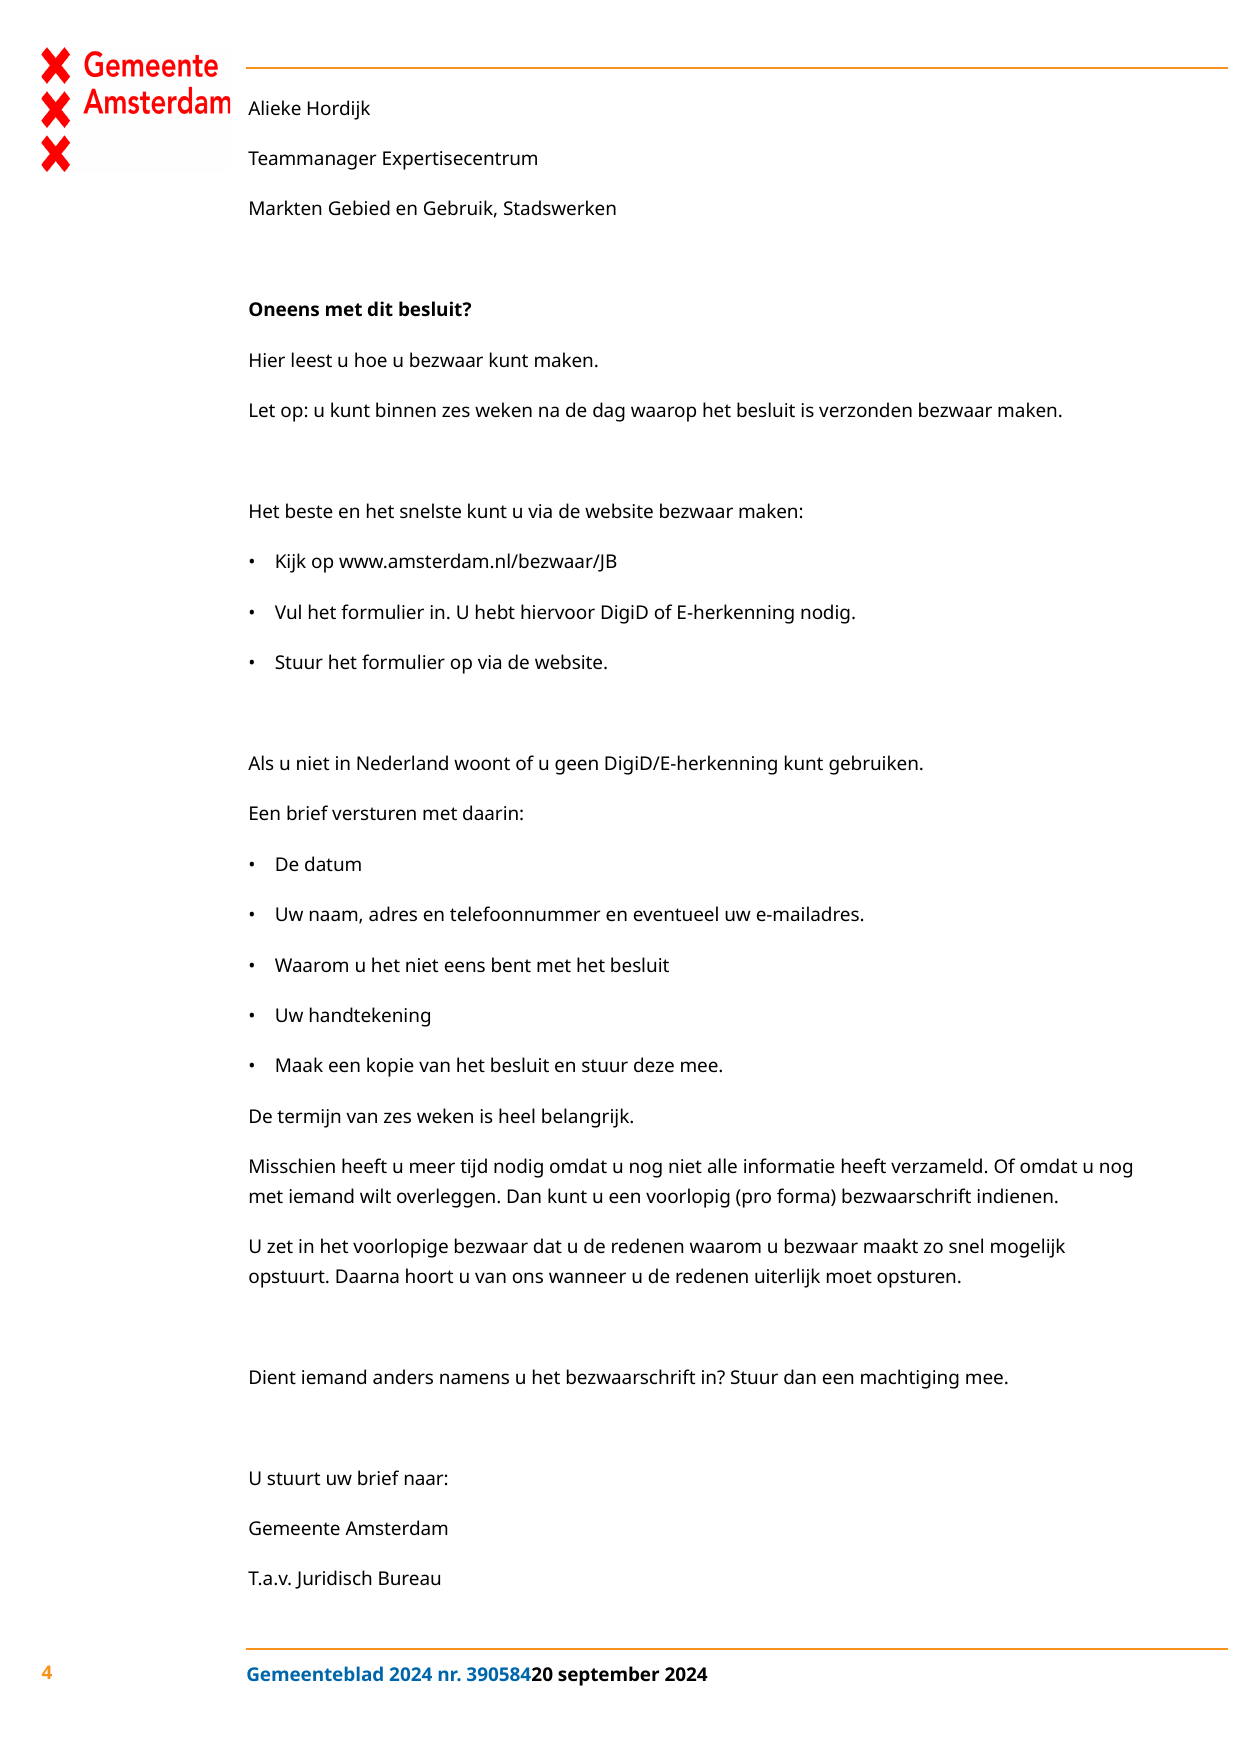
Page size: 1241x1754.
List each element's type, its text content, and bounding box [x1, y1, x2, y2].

text U zet in het voorlopige bezwaar dat u de redenen waarom u bezwaar maakt zo snel mogelijk opstuurt. Daarna hoort u van ons wanneer u de redenen uiterlijk moet opsturen. [248, 1233, 1152, 1289]
text • Kijk op www.amsterdam.nl/bezwaar/JB [248, 548, 1152, 574]
text Een brief versturen met daarin: [248, 801, 1152, 826]
text Oneens met dit besluit? [248, 296, 1152, 322]
text Misschien heeft u meer tijd nodig omdat u nog niet alle informatie heeft verzameld. Of omdat u nog met iemand wilt overleggen. Dan kunt u een voorlopig (pro forma) bezwaarschrift indienen. [248, 1153, 1152, 1209]
text • Vul het formulier in. U hebt hiervoor DigiD of E-herkenning nodig. [248, 599, 1152, 625]
text • Maak een kopie van het besluit en stuur deze mee. [248, 1053, 1152, 1078]
text Hier leest u hoe u bezwaar kunt maken. [248, 347, 1152, 373]
text • Waarom u het niet eens bent met het besluit [248, 952, 1152, 978]
text T.a.v. Juridisch Bureau [248, 1566, 1152, 1591]
text Gemeente Amsterdam [248, 1515, 1152, 1541]
picture [41, 47, 231, 172]
text Het beste en het snelste kunt u via de website bezwaar maken: [248, 498, 1152, 524]
text • Uw handtekening [248, 1002, 1152, 1028]
text U stuurt uw brief naar: [248, 1465, 1152, 1491]
text • Uw naam, adres en telefoonnummer en eventueel uw e-mailadres. [248, 901, 1152, 927]
text Alieke Hordijk [248, 95, 1152, 121]
text De termijn van zes weken is heel belangrijk. [248, 1103, 1152, 1129]
text • Stuur het formulier op via de website. [248, 649, 1152, 675]
text Let op: u kunt binnen zes weken na de dag waarop het besluit is verzonden bezwaar maken. [248, 397, 1152, 423]
text Als u niet in Nederland woont of u geen DigiD/E-herkenning kunt gebruiken. [248, 750, 1152, 776]
text Markten Gebied en Gebruik, Stadswerken [248, 196, 1152, 221]
text Teammanager Expertisecentrum [248, 145, 1152, 171]
text Dient iemand anders namens u het bezwaarschrift in? Stuur dan een machtiging mee. [248, 1364, 1152, 1390]
text • De datum [248, 851, 1152, 877]
